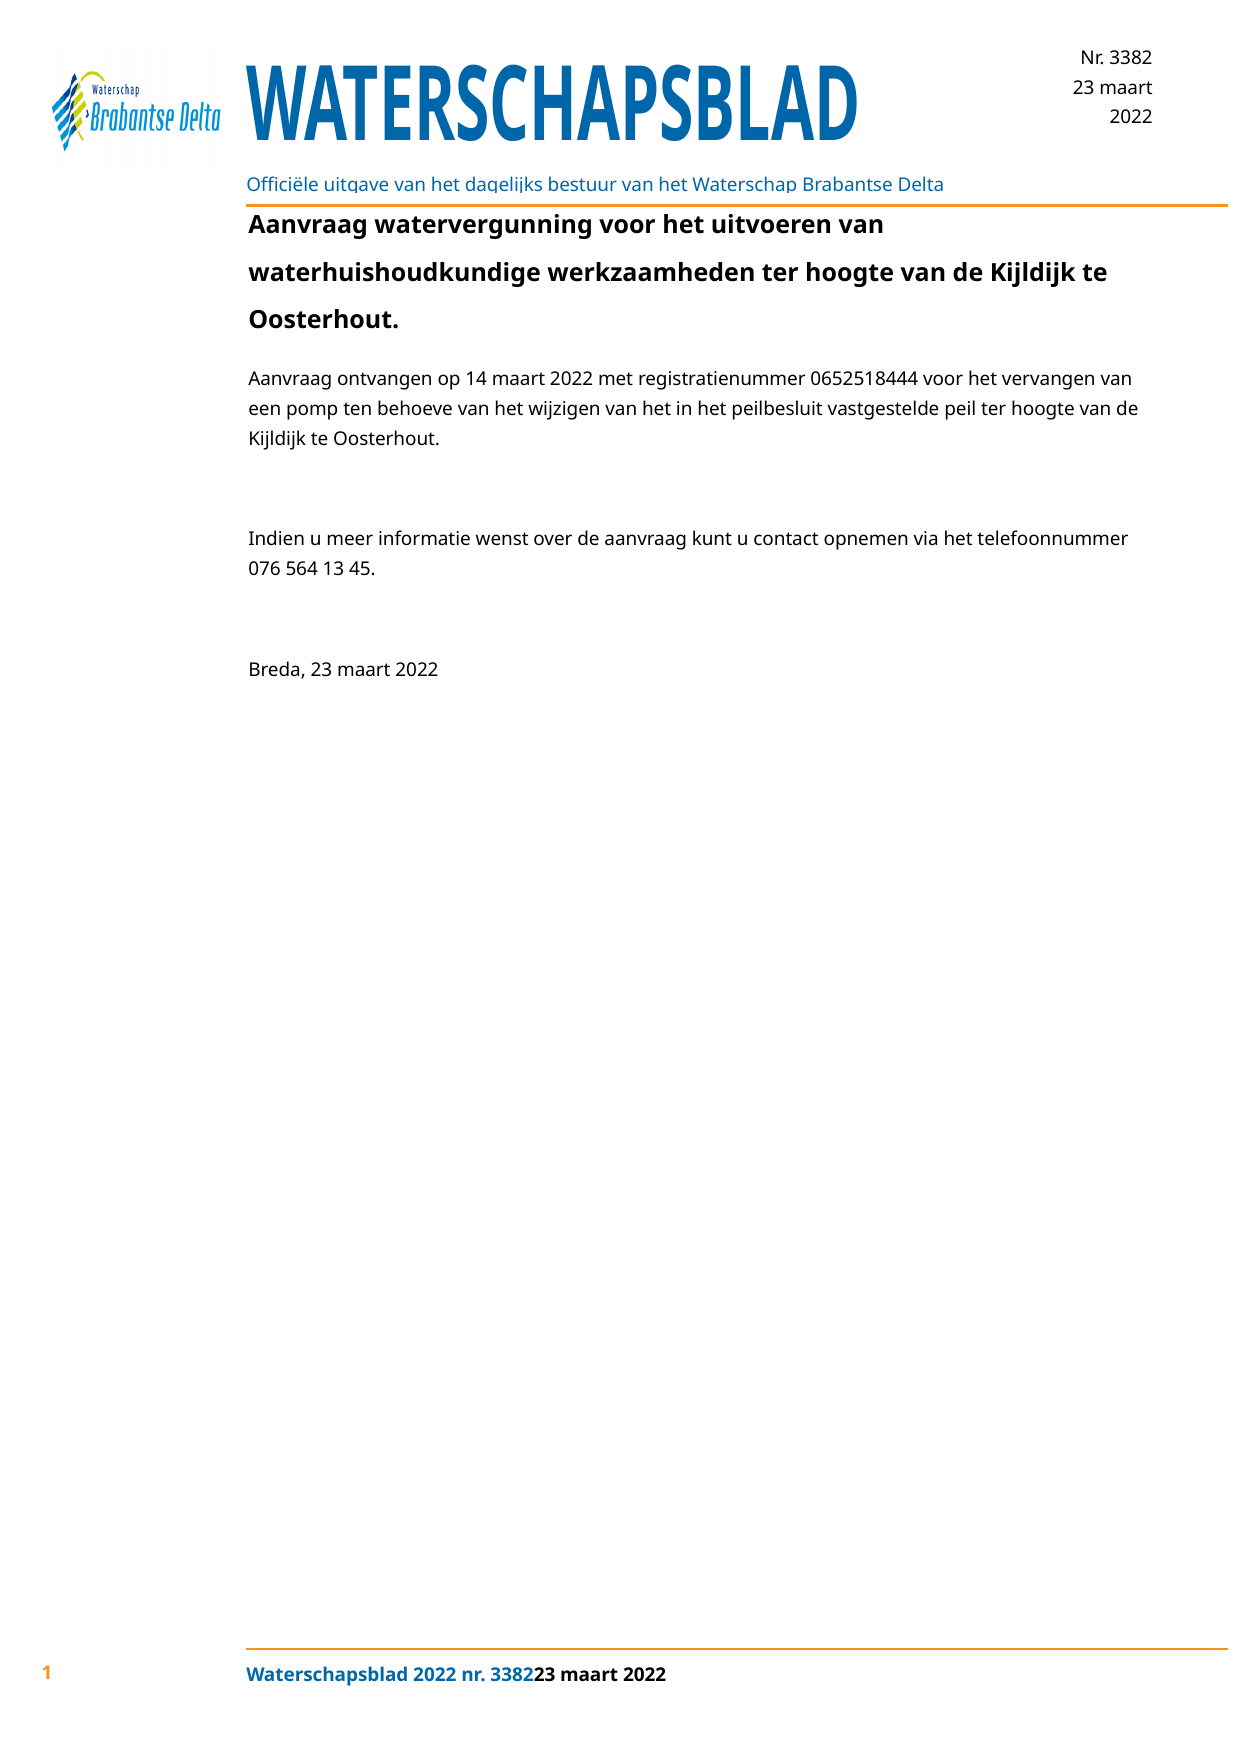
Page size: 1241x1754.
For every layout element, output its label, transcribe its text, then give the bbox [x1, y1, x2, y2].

picture [41, 47, 231, 172]
text Breda, 23 maart 2022 [248, 656, 1152, 682]
text Aanvraag ontvangen op 14 maart 2022 met registratienummer 0652518444 voor het vervangen van een pomp ten behoeve van het wijzigen van het in het peilbesluit vastgestelde peil ter hoogte van de Kijldijk te Oosterhout. [248, 366, 1152, 450]
text Indien u meer informatie wenst over de aanvraag kunt u contact opnemen via het telefoonnummer 076 564 13 45. [248, 526, 1152, 581]
text Aanvraag watervergunning voor het uitvoeren van waterhuishoudkundige werkzaamheden ter hoogte van de Kijldijk te Oosterhout. [248, 207, 1152, 336]
